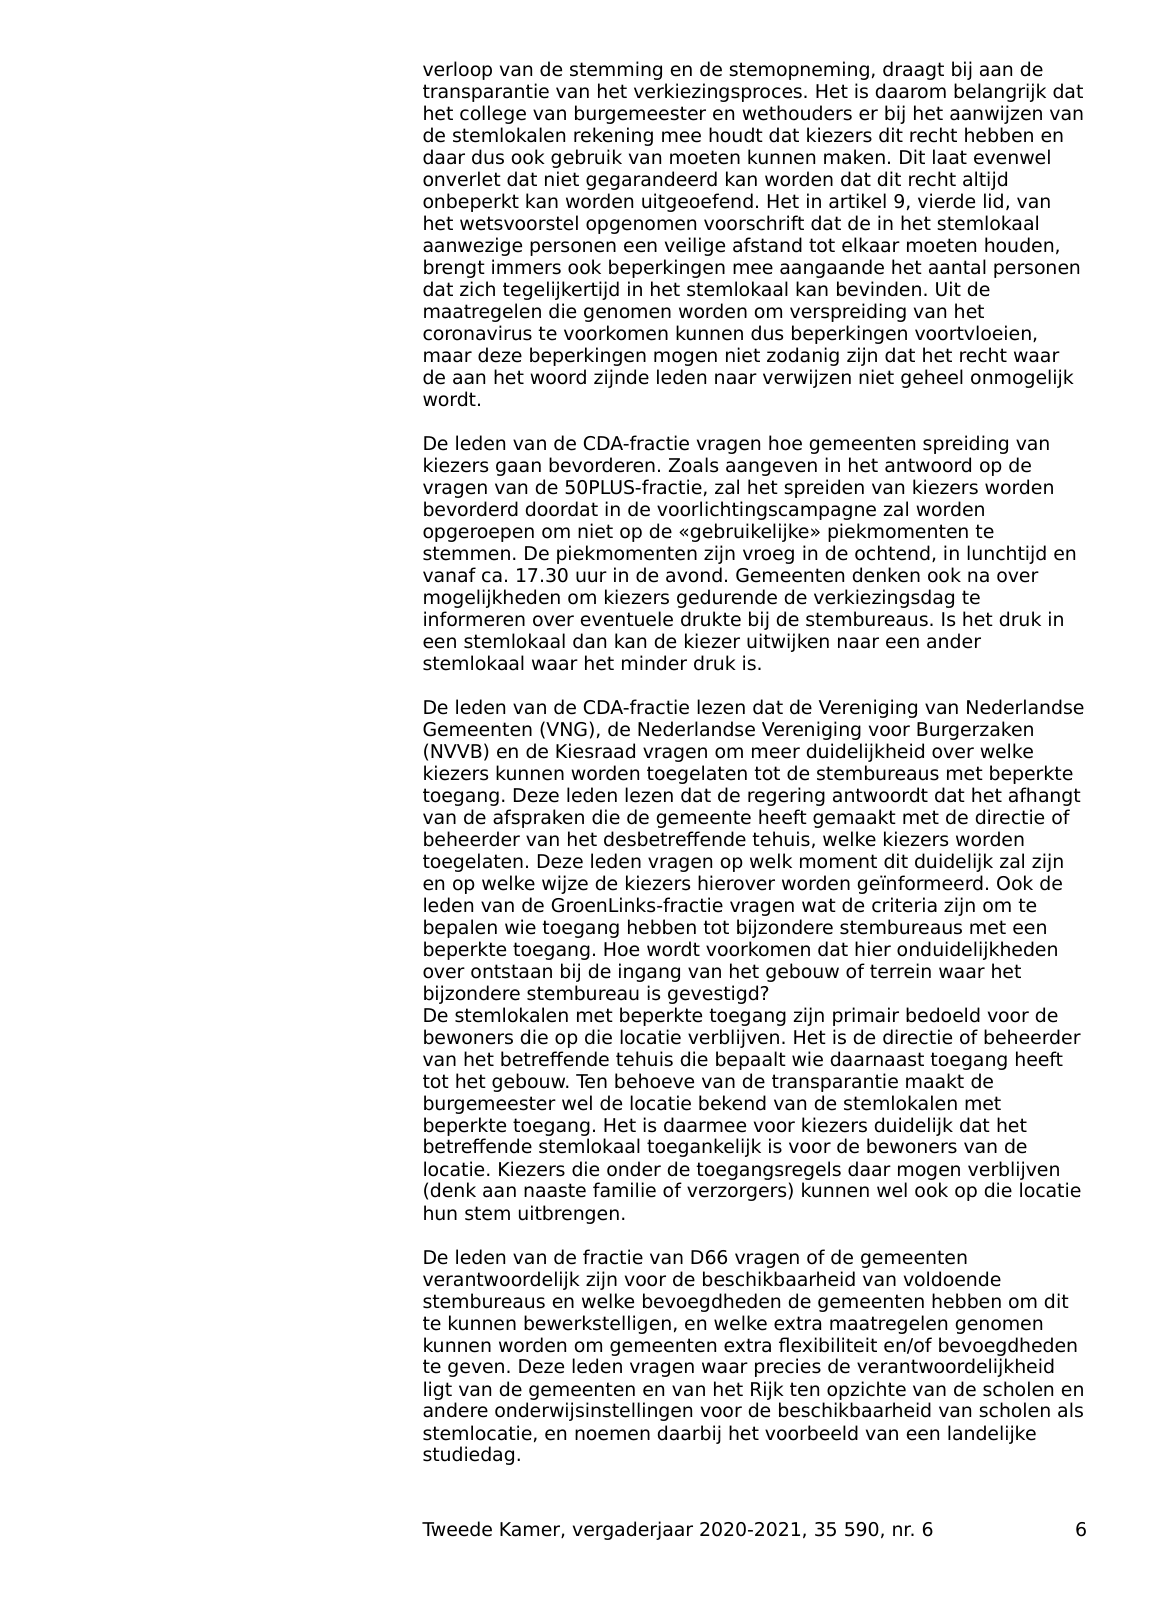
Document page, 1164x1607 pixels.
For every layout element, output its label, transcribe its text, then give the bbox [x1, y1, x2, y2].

text De stemlokalen met beperkte toegang zijn primair bedoeld voor de bewoners die op die locatie verblijven. Het is de directie of beheerder van het betreffende tehuis die bepaalt wie daarnaast toegang heeft tot het gebouw. Ten behoeve van de transparantie maakt de burgemeester wel de locatie bekend van de stemlokalen met beperkte toegang. Het is daarmee voor kiezers duidelijk dat het betreffende stemlokaal toegankelijk is voor de bewoners van de locatie. Kiezers die onder de toegangsregels daar mogen verblijven (denk aan naaste familie of verzorgers) kunnen wel ook op die locatie hun stem uitbrengen. [422, 1004, 1087, 1224]
text De leden van de CDA-fractie lezen dat de Vereniging van Nederlandse Gemeenten (VNG), de Nederlandse Vereniging voor Burgerzaken (NVVB) en de Kiesraad vragen om meer duidelijkheid over welke kiezers kunnen worden toegelaten tot de stembureaus met beperkte toegang. Deze leden lezen dat de regering antwoordt dat het afhangt van de afspraken die de gemeente heeft gemaakt met de directie of beheerder van het desbetreffende tehuis, welke kiezers worden toegelaten. Deze leden vragen op welk moment dit duidelijk zal zijn en op welke wijze de kiezers hierover worden geïnformeerd. Ook de leden van de GroenLinks-fractie vragen wat de criteria zijn om te bepalen wie toegang hebben tot bijzondere stembureaus met een beperkte toegang. Hoe wordt voorkomen dat hier onduidelijkheden over ontstaan bij de ingang van het gebouw of terrein waar het bijzondere stembureau is gevestigd? [422, 697, 1087, 1004]
text verloop van de stemming en de stemopneming, draagt bij aan de transparantie van het verkiezingsproces. Het is daarom belangrijk dat het college van burgemeester en wethouders er bij het aanwijzen van de stemlokalen rekening mee houdt dat kiezers dit recht hebben en daar dus ook gebruik van moeten kunnen maken. Dit laat evenwel onverlet dat niet gegarandeerd kan worden dat dit recht altijd onbeperkt kan worden uitgeoefend. Het in artikel 9, vierde lid, van het wetsvoorstel opgenomen voorschrift dat de in het stemlokaal aanwezige personen een veilige afstand tot elkaar moeten houden, brengt immers ook beperkingen mee aangaande het aantal personen dat zich tegelijkertijd in het stemlokaal kan bevinden. Uit de maatregelen die genomen worden om verspreiding van het coronavirus te voorkomen kunnen dus beperkingen voortvloeien, maar deze beperkingen mogen niet zodanig zijn dat het recht waar de aan het woord zijnde leden naar verwijzen niet geheel onmogelijk wordt. [422, 59, 1087, 411]
text De leden van de fractie van D66 vragen of de gemeenten verantwoordelijk zijn voor de beschikbaarheid van voldoende stembureaus en welke bevoegdheden de gemeenten hebben om dit te kunnen bewerkstelligen, en welke extra maatregelen genomen kunnen worden om gemeenten extra flexibiliteit en/of bevoegdheden te geven. Deze leden vragen waar precies de verantwoordelijkheid ligt van de gemeenten en van het Rijk ten opzichte van de scholen en andere onderwijsinstellingen voor de beschikbaarheid van scholen als stemlocatie, en noemen daarbij het voorbeeld van een landelijke studiedag. [422, 1247, 1087, 1466]
text De leden van de CDA-fractie vragen hoe gemeenten spreiding van kiezers gaan bevorderen. Zoals aangeven in het antwoord op de vragen van de 50PLUS-fractie, zal het spreiden van kiezers worden bevorderd doordat in de voorlichtingscampagne zal worden opgeroepen om niet op de «gebruikelijke» piekmomenten te stemmen. De piekmomenten zijn vroeg in de ochtend, in lunchtijd en vanaf ca. 17.30 uur in de avond. Gemeenten denken ook na over mogelijkheden om kiezers gedurende de verkiezingsdag te informeren over eventuele drukte bij de stembureaus. Is het druk in een stemlokaal dan kan de kiezer uitwijken naar een ander stemlokaal waar het minder druk is. [422, 433, 1087, 675]
